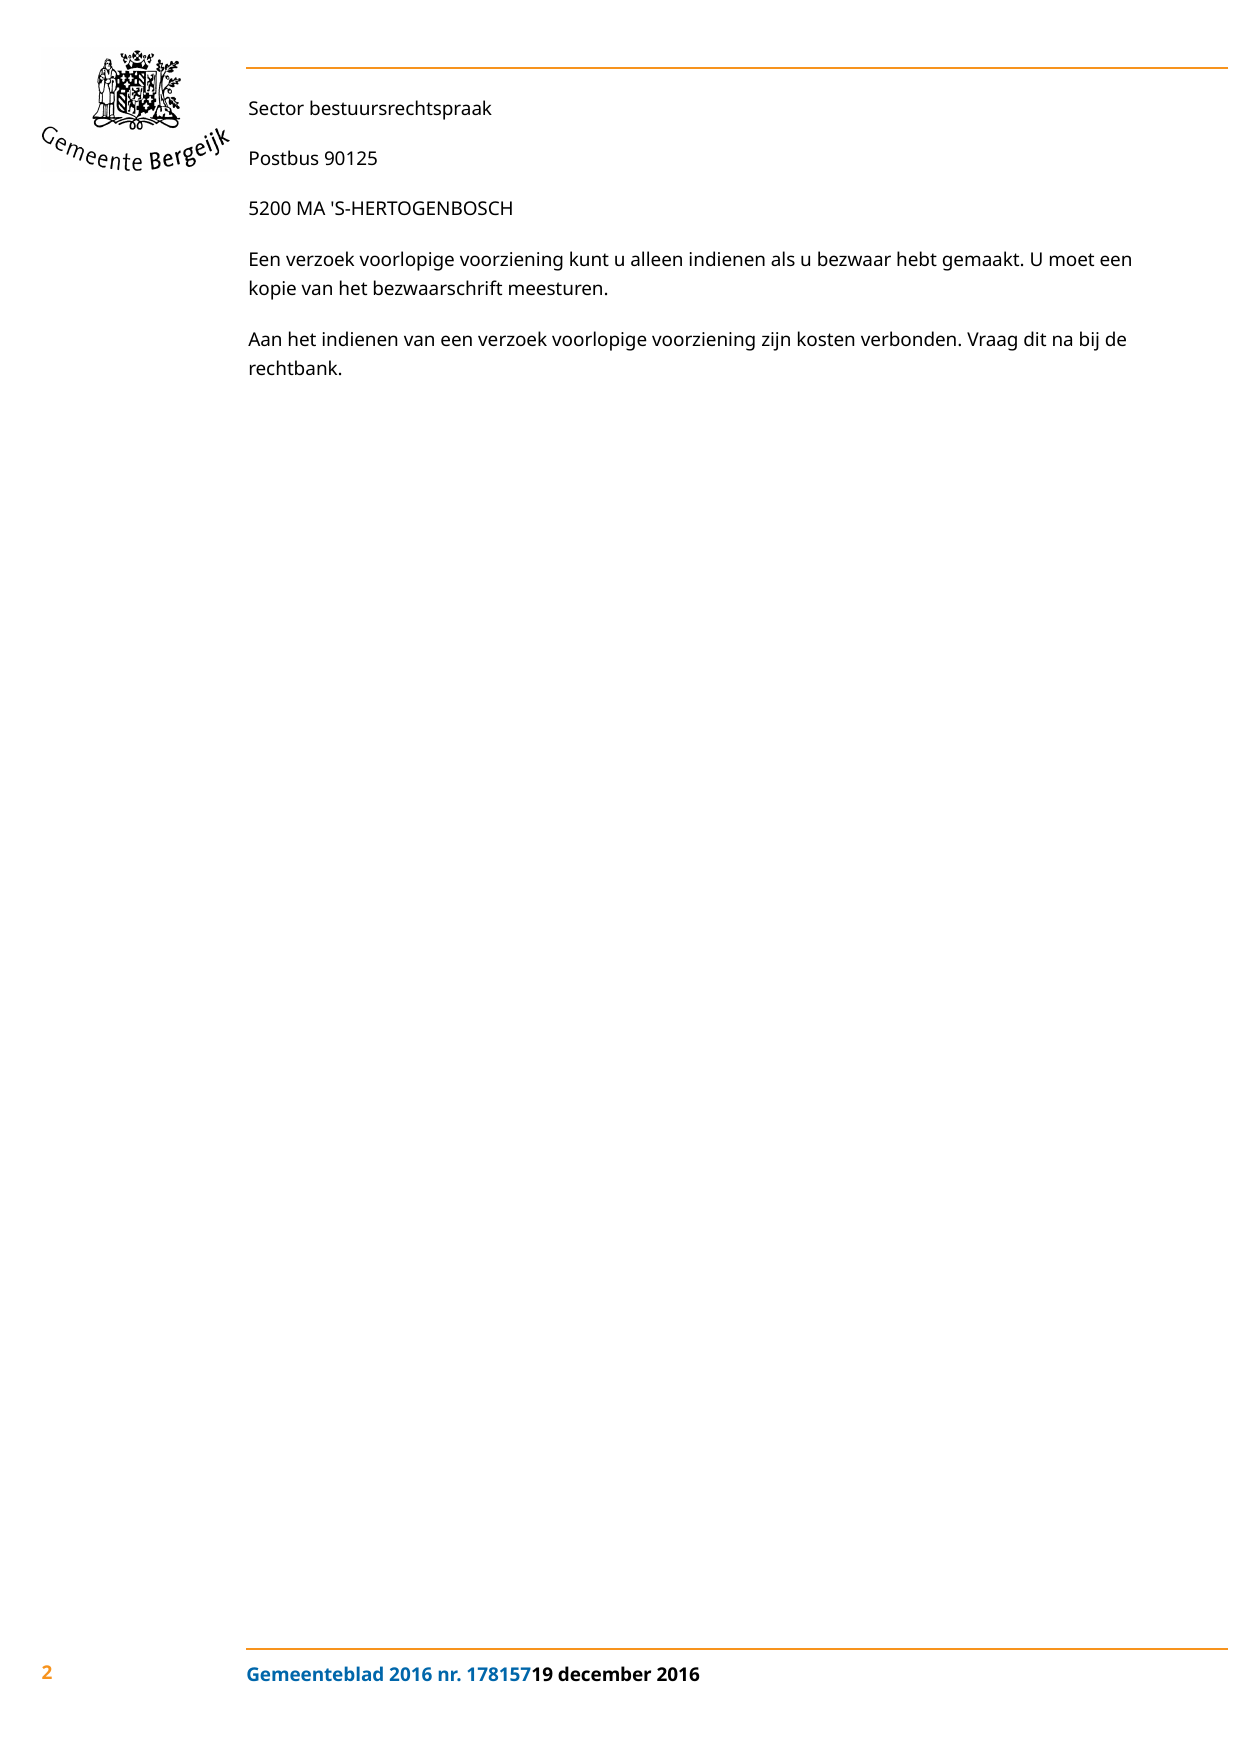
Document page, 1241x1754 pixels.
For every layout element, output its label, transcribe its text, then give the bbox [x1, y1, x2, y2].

text Postbus 90125 [248, 145, 1152, 171]
text Sector bestuursrechtspraak [248, 95, 1152, 121]
picture [41, 47, 231, 172]
text Aan het indienen van een verzoek voorlopige voorziening zijn kosten verbonden. Vraag dit na bij de rechtbank. [248, 326, 1152, 381]
text Een verzoek voorlopige voorziening kunt u alleen indienen als u bezwaar hebt gemaakt. U moet een kopie van het bezwaarschrift meesturen. [248, 246, 1152, 301]
text 5200 MA 'S-HERTOGENBOSCH [248, 196, 1152, 221]
